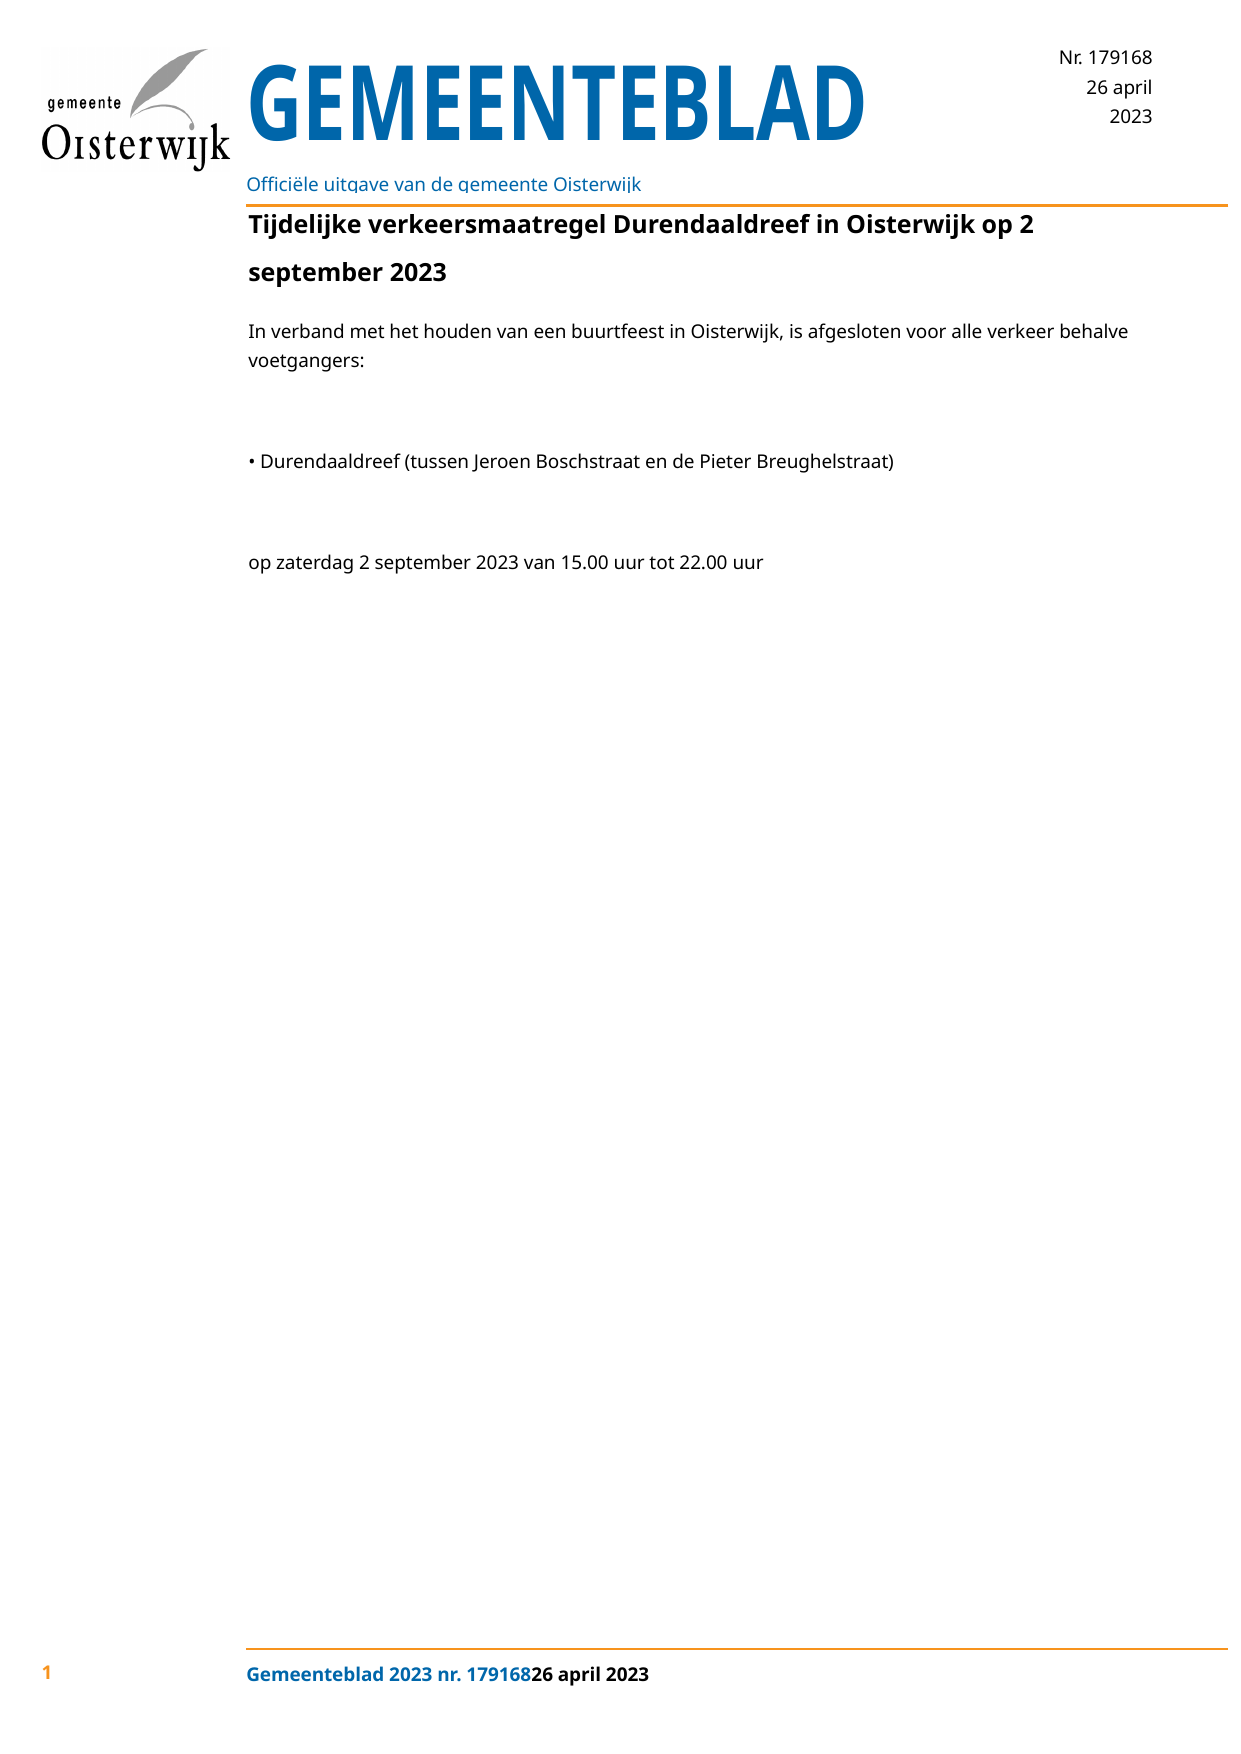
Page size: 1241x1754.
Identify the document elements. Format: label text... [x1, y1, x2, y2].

text • Durendaaldreef (tussen Jeroen Boschstraat en de Pieter Breughelstraat) [248, 448, 1152, 474]
text Tijdelijke verkeersmaatregel Durendaaldreef in Oisterwijk op 2 september 2023 [248, 207, 1152, 288]
text In verband met het houden van een buurtfeest in Oisterwijk, is afgesloten voor alle verkeer behalve voetgangers: [248, 318, 1152, 373]
picture [41, 47, 231, 172]
text op zaterdag 2 september 2023 van 15.00 uur tot 22.00 uur [248, 549, 1152, 575]
